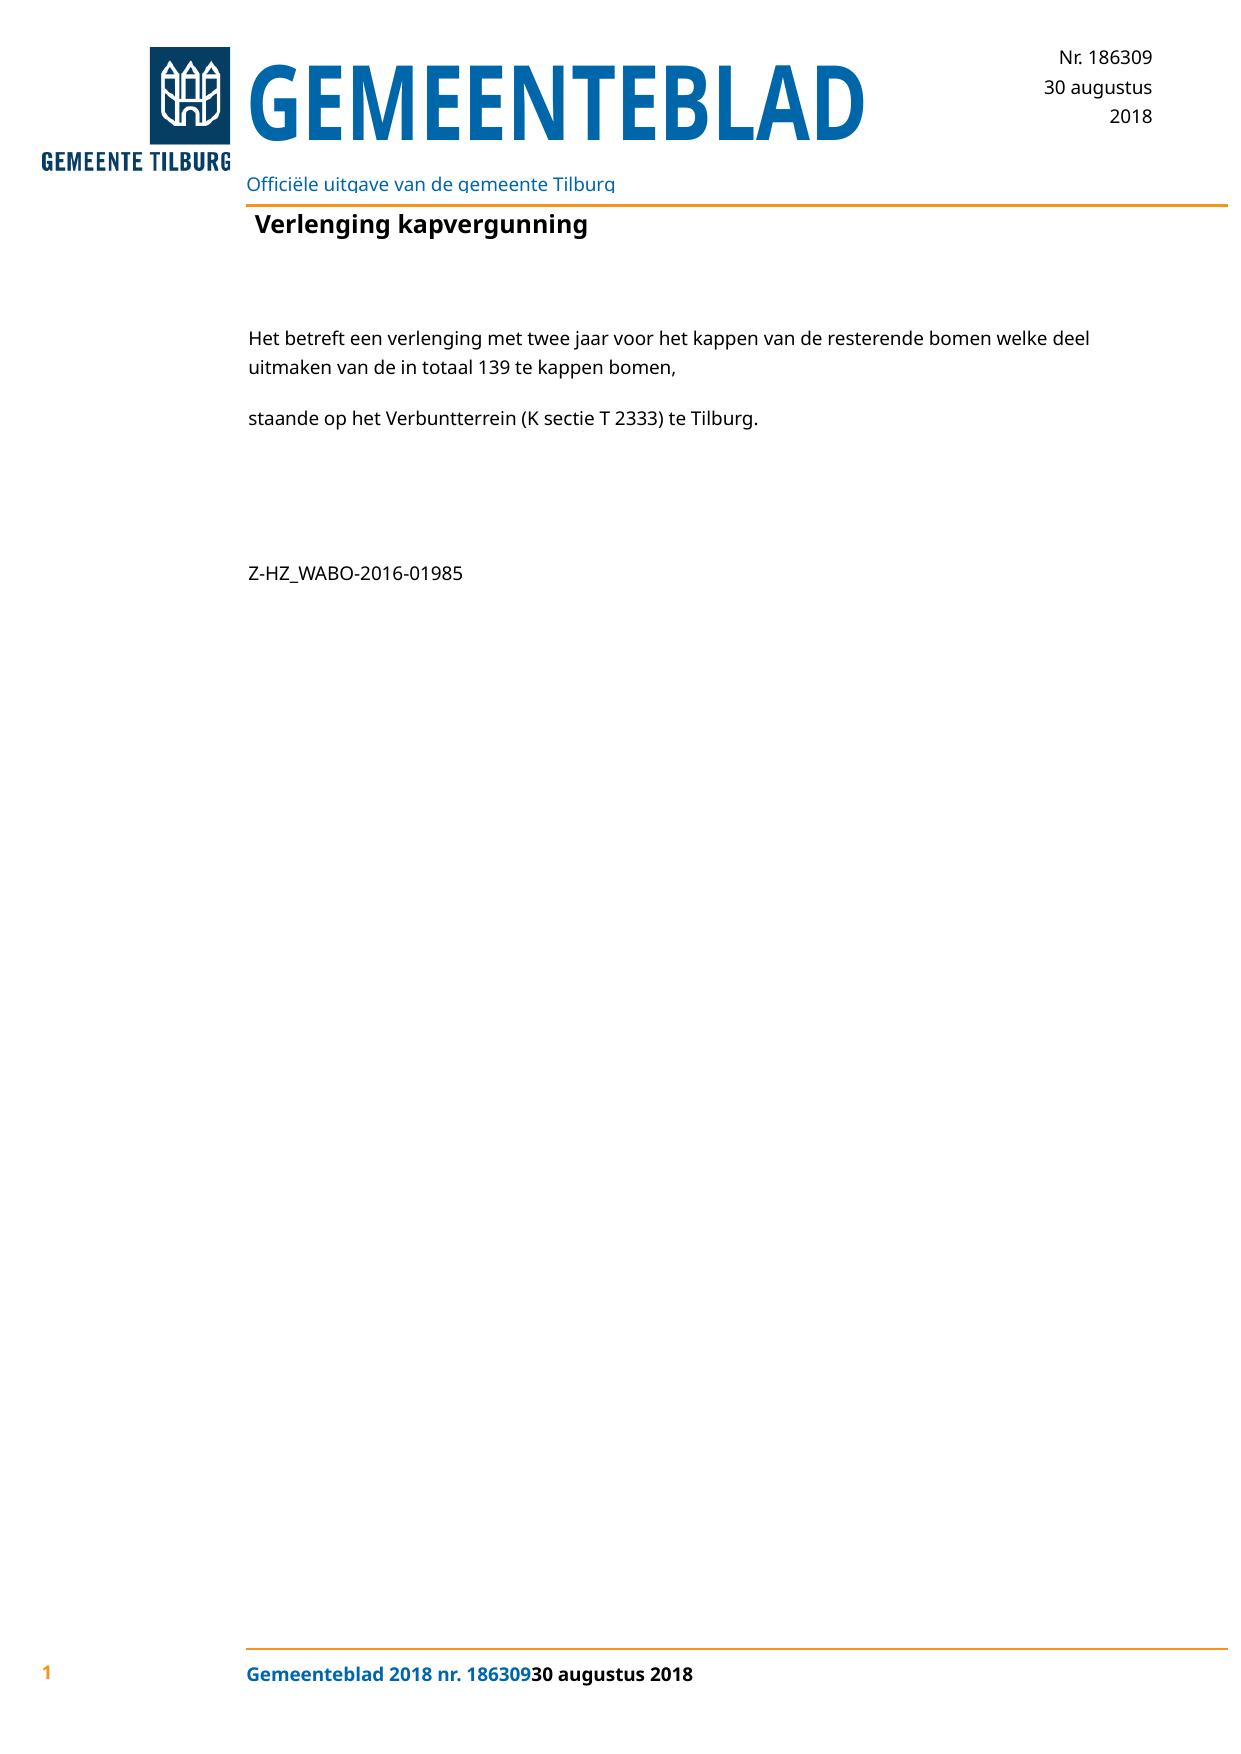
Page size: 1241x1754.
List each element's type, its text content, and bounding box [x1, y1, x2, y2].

picture [41, 47, 231, 172]
text Z-HZ_WABO-2016-01985 [248, 560, 1152, 586]
text Het betreft een verlenging met twee jaar voor het kappen van de resterende bomen welke deel uitmaken van de in totaal 139 te kappen bomen, [248, 325, 1152, 380]
text staande op het Verbuntterrein (K sectie T 2333) te Tilburg. [248, 405, 1152, 430]
text Verlenging kapvergunning [248, 207, 1152, 241]
